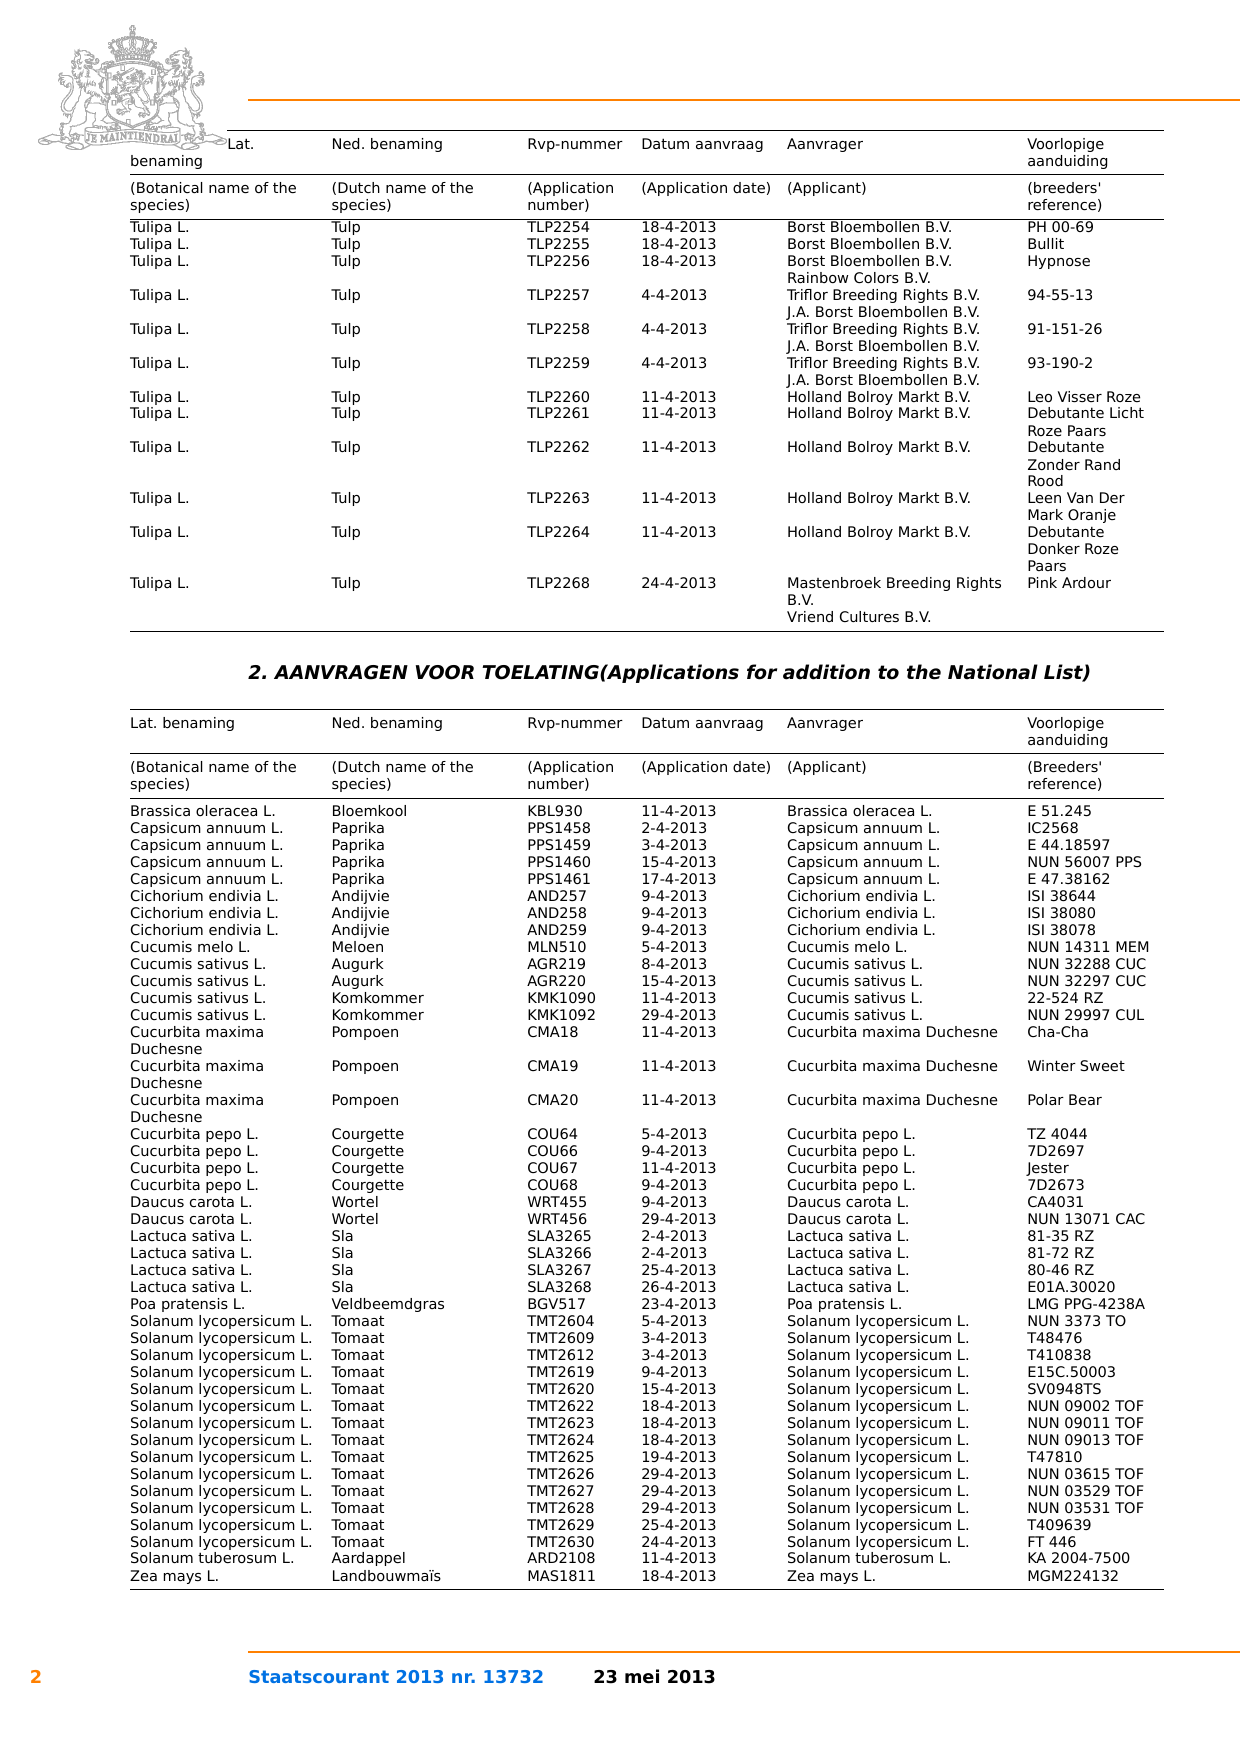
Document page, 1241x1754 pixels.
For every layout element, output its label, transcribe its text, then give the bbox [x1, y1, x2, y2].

table_cell Solanum lycopersicum L. [781, 1381, 1021, 1398]
table_cell [521, 371, 635, 388]
table_cell Solanum lycopersicum L. [130, 1398, 326, 1414]
table_cell Solanum lycopersicum L. [130, 1483, 326, 1499]
table_cell 11-4-2013 [635, 1092, 781, 1126]
table_cell Holland Bolroy Markt B.V. [781, 524, 1021, 575]
table_cell [1021, 371, 1163, 388]
table_cell KBL930 [521, 799, 635, 820]
table_cell Triflor Breeding Rights B.V. [781, 287, 1021, 303]
table_cell Solanum tuberosum L. [781, 1550, 1021, 1567]
table_header Lat. benaming [130, 131, 326, 174]
table_cell Cucurbita pepo L. [781, 1177, 1021, 1194]
table_cell (Botanical name of the species) [130, 175, 326, 219]
table_cell [521, 609, 635, 631]
table_cell Cucumis melo L. [781, 939, 1021, 956]
table_header Rvp-nummer [521, 710, 635, 753]
table_cell Cucumis sativus L. [781, 956, 1021, 973]
table_cell Tulp [326, 236, 521, 253]
table_cell Andijvie [326, 888, 521, 905]
table_cell Cucurbita pepo L. [130, 1143, 326, 1160]
table_cell Leo Visser Roze [1021, 389, 1163, 405]
table_cell Solanum lycopersicum L. [781, 1415, 1021, 1432]
table_cell Holland Bolroy Markt B.V. [781, 490, 1021, 524]
table_cell Tulp [326, 321, 521, 337]
table_cell KMK1090 [521, 990, 635, 1007]
table_cell SLA3265 [521, 1228, 635, 1245]
table_cell 23-4-2013 [635, 1296, 781, 1313]
table_cell 29-4-2013 [635, 1007, 781, 1024]
table_cell Bullit [1021, 236, 1163, 253]
table_cell Winter Sweet [1021, 1058, 1163, 1092]
table_cell Tulipa L. [130, 439, 326, 490]
table_cell Paprika [326, 854, 521, 871]
table_cell CMA18 [521, 1024, 635, 1058]
table_cell Lactuca sativa L. [781, 1262, 1021, 1279]
table_cell PPS1460 [521, 854, 635, 871]
table_cell Tomaat [326, 1534, 521, 1550]
table_cell 17-4-2013 [635, 871, 781, 888]
table_cell Capsicum annuum L. [130, 871, 326, 888]
table_cell NUN 13071 CAC [1021, 1211, 1163, 1228]
table_cell TMT2620 [521, 1381, 635, 1398]
table_cell Cichorium endivia L. [130, 922, 326, 939]
table_cell Cichorium endivia L. [781, 905, 1021, 922]
table_cell Tulp [326, 439, 521, 490]
table_cell T409639 [1021, 1516, 1163, 1533]
table_cell Lactuca sativa L. [130, 1279, 326, 1296]
table_cell 9-4-2013 [635, 1177, 781, 1194]
table_cell Cucurbita maxima Duchesne [130, 1058, 326, 1092]
table_cell Daucus carota L. [781, 1211, 1021, 1228]
table_cell Cucurbita maxima Duchesne [781, 1024, 1021, 1058]
table_cell Tomaat [326, 1500, 521, 1516]
table_cell Tulipa L. [130, 524, 326, 575]
table_cell KMK1092 [521, 1007, 635, 1024]
table_cell 11-4-2013 [635, 524, 781, 575]
table_cell Cichorium endivia L. [781, 922, 1021, 939]
table_cell 4-4-2013 [635, 287, 781, 303]
table_cell Solanum lycopersicum L. [130, 1466, 326, 1482]
table_cell Debutante Licht Roze Paars [1021, 405, 1163, 439]
table_cell Meloen [326, 939, 521, 956]
table_cell Wortel [326, 1211, 521, 1228]
table_cell Triflor Breeding Rights B.V. [781, 321, 1021, 337]
table_cell ISI 38644 [1021, 888, 1163, 905]
table_cell TLP2255 [521, 236, 635, 253]
table_header Datum aanvraag [635, 131, 781, 174]
table_cell [326, 609, 521, 631]
table_cell PPS1459 [521, 837, 635, 854]
table_header Ned. benaming [326, 131, 521, 174]
table_cell 11-4-2013 [635, 439, 781, 490]
table_cell Wortel [326, 1194, 521, 1211]
table_cell Solanum lycopersicum L. [130, 1313, 326, 1330]
table_cell 29-4-2013 [635, 1211, 781, 1228]
table_cell WRT456 [521, 1211, 635, 1228]
table_cell Lactuca sativa L. [781, 1279, 1021, 1296]
table_cell LMG PPG-4238A [1021, 1296, 1163, 1313]
table_cell ISI 38080 [1021, 905, 1163, 922]
table_cell Tomaat [326, 1330, 521, 1347]
table_cell NUN 3373 TO [1021, 1313, 1163, 1330]
table_cell (breeders' reference) [1021, 175, 1163, 219]
table_cell Tomaat [326, 1347, 521, 1364]
table_cell Courgette [326, 1160, 521, 1177]
table_cell Hypnose [1021, 253, 1163, 269]
table_cell Tomaat [326, 1516, 521, 1533]
table_cell 5-4-2013 [635, 1126, 781, 1143]
table_cell Tomaat [326, 1432, 521, 1448]
table_cell Capsicum annuum L. [130, 820, 326, 837]
table_cell [326, 270, 521, 287]
table_cell 25-4-2013 [635, 1516, 781, 1533]
table_cell 80-46 RZ [1021, 1262, 1163, 1279]
table_cell Cucumis sativus L. [781, 973, 1021, 990]
table_cell Solanum lycopersicum L. [130, 1500, 326, 1516]
table_cell Tomaat [326, 1466, 521, 1482]
table_cell Tomaat [326, 1483, 521, 1499]
table_cell SLA3268 [521, 1279, 635, 1296]
table_cell Tomaat [326, 1449, 521, 1466]
table_cell 29-4-2013 [635, 1483, 781, 1499]
table_cell NUN 03531 TOF [1021, 1500, 1163, 1516]
table_cell Tulipa L. [130, 236, 326, 253]
table_cell Capsicum annuum L. [130, 837, 326, 854]
table_cell NUN 09002 TOF [1021, 1398, 1163, 1414]
table_cell Courgette [326, 1177, 521, 1194]
table_cell (Application number) [521, 754, 635, 798]
table_cell 11-4-2013 [635, 1024, 781, 1058]
table_header Lat. benaming [130, 710, 326, 753]
table_cell Augurk [326, 956, 521, 973]
table_cell Landbouwmaïs [326, 1568, 521, 1589]
table_cell Solanum lycopersicum L. [130, 1415, 326, 1432]
table_cell TZ 4044 [1021, 1126, 1163, 1143]
table_cell 9-4-2013 [635, 888, 781, 905]
table_cell NUN 03615 TOF [1021, 1466, 1163, 1482]
table_cell [326, 371, 521, 388]
table_cell [635, 371, 781, 388]
table_cell Solanum lycopersicum L. [781, 1466, 1021, 1482]
table_cell SLA3267 [521, 1262, 635, 1279]
table_cell Vriend Cultures B.V. [781, 609, 1021, 631]
table_cell Tulipa L. [130, 355, 326, 371]
table_cell J.A. Borst Bloembollen B.V. [781, 371, 1021, 388]
table_cell [1021, 270, 1163, 287]
table_cell Triflor Breeding Rights B.V. [781, 355, 1021, 371]
table_cell TMT2604 [521, 1313, 635, 1330]
table_cell 7D2697 [1021, 1143, 1163, 1160]
table_cell [635, 338, 781, 354]
table_cell Jester [1021, 1160, 1163, 1177]
table_cell 2-4-2013 [635, 1228, 781, 1245]
table_cell Augurk [326, 973, 521, 990]
table_cell Daucus carota L. [130, 1211, 326, 1228]
table_cell Sla [326, 1262, 521, 1279]
table_cell [326, 338, 521, 354]
table_cell TLP2268 [521, 575, 635, 609]
table_cell Lactuca sativa L. [130, 1262, 326, 1279]
table_cell 9-4-2013 [635, 1194, 781, 1211]
table_cell Tomaat [326, 1313, 521, 1330]
table_cell Cucumis sativus L. [781, 990, 1021, 1007]
table_cell AND257 [521, 888, 635, 905]
table_cell Courgette [326, 1126, 521, 1143]
table_cell Cucurbita pepo L. [130, 1177, 326, 1194]
table_cell COU66 [521, 1143, 635, 1160]
table_header Aanvrager [781, 710, 1021, 753]
table_cell Solanum lycopersicum L. [781, 1534, 1021, 1550]
table_cell Tulp [326, 524, 521, 575]
table_cell 11-4-2013 [635, 990, 781, 1007]
table_cell Komkommer [326, 990, 521, 1007]
table_cell Borst Bloembollen B.V. [781, 236, 1021, 253]
table_cell Tulipa L. [130, 389, 326, 405]
table_cell 94-55-13 [1021, 287, 1163, 303]
table_cell Pompoen [326, 1058, 521, 1092]
table_cell 25-4-2013 [635, 1262, 781, 1279]
table_cell TMT2622 [521, 1398, 635, 1414]
table_cell 11-4-2013 [635, 389, 781, 405]
table_cell Poa pratensis L. [781, 1296, 1021, 1313]
table_cell Debutante Zonder Rand Rood [1021, 439, 1163, 490]
table_cell Solanum lycopersicum L. [130, 1534, 326, 1550]
table_cell Holland Bolroy Markt B.V. [781, 405, 1021, 439]
table_cell Brassica oleracea L. [130, 799, 326, 820]
table_cell Andijvie [326, 905, 521, 922]
table_cell 29-4-2013 [635, 1466, 781, 1482]
table_cell Solanum lycopersicum L. [130, 1381, 326, 1398]
table_cell Cucumis melo L. [130, 939, 326, 956]
subtitle 2. AANVRAGEN VOOR TOELATING(Applications for addition to the National List) [248, 662, 1163, 684]
table_cell Cha-Cha [1021, 1024, 1163, 1058]
table_cell Solanum lycopersicum L. [781, 1500, 1021, 1516]
table_cell 4-4-2013 [635, 321, 781, 337]
table_cell COU64 [521, 1126, 635, 1143]
table_cell Tulp [326, 220, 521, 236]
table_cell Solanum lycopersicum L. [130, 1432, 326, 1448]
table_cell Cucumis sativus L. [130, 973, 326, 990]
table_cell 9-4-2013 [635, 1364, 781, 1381]
table_cell MAS1811 [521, 1568, 635, 1589]
table_cell Cucumis sativus L. [130, 1007, 326, 1024]
table_cell Cucurbita pepo L. [781, 1143, 1021, 1160]
table_cell 11-4-2013 [635, 1160, 781, 1177]
table_cell TLP2258 [521, 321, 635, 337]
table_cell 26-4-2013 [635, 1279, 781, 1296]
table_cell TMT2624 [521, 1432, 635, 1448]
table_cell Tulipa L. [130, 220, 326, 236]
table_cell [1021, 338, 1163, 354]
table_cell Veldbeemdgras [326, 1296, 521, 1313]
table_cell SV0948TS [1021, 1381, 1163, 1398]
table_cell 81-35 RZ [1021, 1228, 1163, 1245]
table_cell 3-4-2013 [635, 837, 781, 854]
table_cell T48476 [1021, 1330, 1163, 1347]
table_cell 5-4-2013 [635, 1313, 781, 1330]
table_cell 91-151-26 [1021, 321, 1163, 337]
table_cell TLP2256 [521, 253, 635, 269]
table_cell E 47.38162 [1021, 871, 1163, 888]
table_cell 11-4-2013 [635, 1058, 781, 1092]
table_cell 19-4-2013 [635, 1449, 781, 1466]
table_cell [635, 304, 781, 321]
table_cell KA 2004-7500 [1021, 1550, 1163, 1567]
table_cell TLP2260 [521, 389, 635, 405]
table_cell Poa pratensis L. [130, 1296, 326, 1313]
table_cell E15C.50003 [1021, 1364, 1163, 1381]
table_cell (Applicant) [781, 754, 1021, 798]
table_cell Zea mays L. [130, 1568, 326, 1589]
table_cell Paprika [326, 837, 521, 854]
table_cell NUN 32297 CUC [1021, 973, 1163, 990]
table_cell ISI 38078 [1021, 922, 1163, 939]
table_cell [130, 338, 326, 354]
table_cell 9-4-2013 [635, 1143, 781, 1160]
table_cell TMT2619 [521, 1364, 635, 1381]
table_cell Bloemkool [326, 799, 521, 820]
table_cell 4-4-2013 [635, 355, 781, 371]
table_cell TMT2630 [521, 1534, 635, 1550]
table_cell Cucurbita maxima Duchesne [130, 1092, 326, 1126]
table_cell TMT2628 [521, 1500, 635, 1516]
table_cell Lactuca sativa L. [130, 1245, 326, 1262]
table_cell 7D2673 [1021, 1177, 1163, 1194]
table_cell 22-524 RZ [1021, 990, 1163, 1007]
table_cell Borst Bloembollen B.V. [781, 220, 1021, 236]
table_cell TLP2259 [521, 355, 635, 371]
table_cell Cucumis sativus L. [130, 956, 326, 973]
picture [38, 25, 227, 150]
table_cell 81-72 RZ [1021, 1245, 1163, 1262]
table_cell (Dutch name of the species) [326, 175, 521, 219]
table_cell (Application date) [635, 754, 781, 798]
table_cell TLP2264 [521, 524, 635, 575]
table_cell Paprika [326, 871, 521, 888]
table_cell Mastenbroek Breeding Rights B.V. [781, 575, 1021, 609]
table_cell TLP2262 [521, 439, 635, 490]
table_cell Tulp [326, 253, 521, 269]
table_header Voorlopige aanduiding [1021, 710, 1163, 753]
table_cell PPS1458 [521, 820, 635, 837]
table_cell 18-4-2013 [635, 1415, 781, 1432]
table_cell [130, 304, 326, 321]
table_cell Brassica oleracea L. [781, 799, 1021, 820]
table_cell Solanum tuberosum L. [130, 1550, 326, 1567]
table_cell J.A. Borst Bloembollen B.V. [781, 338, 1021, 354]
table_cell 93-190-2 [1021, 355, 1163, 371]
table_cell Cichorium endivia L. [130, 905, 326, 922]
table_header Aanvrager [781, 131, 1021, 174]
table_cell [326, 304, 521, 321]
table_cell 18-4-2013 [635, 1398, 781, 1414]
table_cell AGR219 [521, 956, 635, 973]
table_cell MLN510 [521, 939, 635, 956]
table_cell Cucumis sativus L. [130, 990, 326, 1007]
table_cell Cucurbita pepo L. [781, 1160, 1021, 1177]
table_cell (Breeders' reference) [1021, 754, 1163, 798]
table_header Ned. benaming [326, 710, 521, 753]
table_cell Cucurbita pepo L. [781, 1126, 1021, 1143]
table_cell 24-4-2013 [635, 1534, 781, 1550]
table_cell J.A. Borst Bloembollen B.V. [781, 304, 1021, 321]
table_cell Tulipa L. [130, 321, 326, 337]
table_cell Solanum lycopersicum L. [130, 1330, 326, 1347]
table_cell Cichorium endivia L. [130, 888, 326, 905]
table_cell Tulp [326, 355, 521, 371]
table_cell Cichorium endivia L. [781, 888, 1021, 905]
table_cell 9-4-2013 [635, 905, 781, 922]
table_cell ARD2108 [521, 1550, 635, 1567]
table_cell 3-4-2013 [635, 1347, 781, 1364]
table_cell NUN 09011 TOF [1021, 1415, 1163, 1432]
table_cell Daucus carota L. [130, 1194, 326, 1211]
table_cell TMT2627 [521, 1483, 635, 1499]
table_cell 8-4-2013 [635, 956, 781, 973]
table_cell Tomaat [326, 1398, 521, 1414]
table_cell Lactuca sativa L. [781, 1228, 1021, 1245]
table_cell (Dutch name of the species) [326, 754, 521, 798]
table_cell Sla [326, 1245, 521, 1262]
table_cell AND259 [521, 922, 635, 939]
table_cell Tomaat [326, 1415, 521, 1432]
table_cell 11-4-2013 [635, 1550, 781, 1567]
table_cell 11-4-2013 [635, 490, 781, 524]
table_cell [1021, 304, 1163, 321]
table_cell (Botanical name of the species) [130, 754, 326, 798]
table_cell E01A.30020 [1021, 1279, 1163, 1296]
table_cell WRT455 [521, 1194, 635, 1211]
table_cell IC2568 [1021, 820, 1163, 837]
table_cell TMT2629 [521, 1516, 635, 1533]
table_cell CMA20 [521, 1092, 635, 1126]
table_cell Pompoen [326, 1092, 521, 1126]
table_cell Tulp [326, 389, 521, 405]
table_cell Capsicum annuum L. [781, 871, 1021, 888]
table_cell NUN 09013 TOF [1021, 1432, 1163, 1448]
table_cell Tulipa L. [130, 490, 326, 524]
table_cell Borst Bloembollen B.V. [781, 253, 1021, 269]
table_cell AGR220 [521, 973, 635, 990]
table_cell Solanum lycopersicum L. [781, 1330, 1021, 1347]
table_cell Sla [326, 1279, 521, 1296]
table_cell BGV517 [521, 1296, 635, 1313]
table_cell 18-4-2013 [635, 236, 781, 253]
table_header Voorlopige aanduiding [1021, 131, 1163, 174]
table_cell COU67 [521, 1160, 635, 1177]
table_cell Tulipa L. [130, 575, 326, 609]
table_cell Sla [326, 1228, 521, 1245]
table_cell Lactuca sativa L. [130, 1228, 326, 1245]
table_cell Tulipa L. [130, 287, 326, 303]
table_cell [130, 609, 326, 631]
table_cell TMT2625 [521, 1449, 635, 1466]
table_cell [635, 270, 781, 287]
table_cell NUN 56007 PPS [1021, 854, 1163, 871]
table_cell Tulipa L. [130, 253, 326, 269]
table_cell PH 00-69 [1021, 220, 1163, 236]
table_cell Solanum lycopersicum L. [781, 1347, 1021, 1364]
table_cell 11-4-2013 [635, 405, 781, 439]
table_cell (Application number) [521, 175, 635, 219]
table_cell Cucurbita maxima Duchesne [781, 1058, 1021, 1092]
table_cell Cucurbita pepo L. [130, 1126, 326, 1143]
table_cell Solanum lycopersicum L. [781, 1398, 1021, 1414]
table_cell Zea mays L. [781, 1568, 1021, 1589]
table_cell NUN 03529 TOF [1021, 1483, 1163, 1499]
table_cell Solanum lycopersicum L. [781, 1483, 1021, 1499]
table_cell Polar Bear [1021, 1092, 1163, 1126]
table_cell E 51.245 [1021, 799, 1163, 820]
table_cell TMT2609 [521, 1330, 635, 1347]
table_cell 29-4-2013 [635, 1500, 781, 1516]
table_cell 9-4-2013 [635, 922, 781, 939]
table_cell MGM224132 [1021, 1568, 1163, 1589]
table_cell AND258 [521, 905, 635, 922]
table_cell Cucurbita maxima Duchesne [130, 1024, 326, 1058]
table_cell Leen Van Der Mark Oranje [1021, 490, 1163, 524]
table_cell Tomaat [326, 1381, 521, 1398]
table_cell 18-4-2013 [635, 253, 781, 269]
table_cell Tulp [326, 490, 521, 524]
table_cell [130, 270, 326, 287]
table_cell PPS1461 [521, 871, 635, 888]
table_cell FT 446 [1021, 1534, 1163, 1550]
table_cell Solanum lycopersicum L. [130, 1516, 326, 1533]
table_cell Capsicum annuum L. [781, 837, 1021, 854]
table_cell 5-4-2013 [635, 939, 781, 956]
table_cell (Applicant) [781, 175, 1021, 219]
table_cell Cucurbita pepo L. [130, 1160, 326, 1177]
table_cell 15-4-2013 [635, 1381, 781, 1398]
table_cell 2-4-2013 [635, 820, 781, 837]
table_cell TMT2626 [521, 1466, 635, 1482]
table_cell 2-4-2013 [635, 1245, 781, 1262]
table_cell 15-4-2013 [635, 973, 781, 990]
table_cell Solanum lycopersicum L. [781, 1432, 1021, 1448]
table_cell Komkommer [326, 1007, 521, 1024]
table_cell Tulp [326, 287, 521, 303]
table_cell [521, 338, 635, 354]
table_cell COU68 [521, 1177, 635, 1194]
table_cell Capsicum annuum L. [781, 854, 1021, 871]
table_cell Solanum lycopersicum L. [781, 1516, 1021, 1533]
table_cell T410838 [1021, 1347, 1163, 1364]
table_cell SLA3266 [521, 1245, 635, 1262]
table_cell Aardappel [326, 1550, 521, 1567]
table_cell TMT2612 [521, 1347, 635, 1364]
table_cell 3-4-2013 [635, 1330, 781, 1347]
table_cell Cucumis sativus L. [781, 1007, 1021, 1024]
table_cell (Application date) [635, 175, 781, 219]
table_cell Tulp [326, 575, 521, 609]
table_cell CMA19 [521, 1058, 635, 1092]
table_cell Holland Bolroy Markt B.V. [781, 439, 1021, 490]
table_cell Tulipa L. [130, 405, 326, 439]
table_cell Pink Ardour [1021, 575, 1163, 609]
table_cell [521, 270, 635, 287]
table_cell Tulp [326, 405, 521, 439]
table_cell Daucus carota L. [781, 1194, 1021, 1211]
table_cell NUN 32288 CUC [1021, 956, 1163, 973]
table_cell Capsicum annuum L. [130, 854, 326, 871]
table_cell TLP2257 [521, 287, 635, 303]
table_cell 18-4-2013 [635, 1432, 781, 1448]
table_cell Courgette [326, 1143, 521, 1160]
table_cell 18-4-2013 [635, 220, 781, 236]
table_cell Debutante Donker Roze Paars [1021, 524, 1163, 575]
table_cell [635, 609, 781, 631]
table_cell [1021, 609, 1163, 631]
table_cell Solanum lycopersicum L. [130, 1449, 326, 1466]
table_cell Capsicum annuum L. [781, 820, 1021, 837]
table_cell Tomaat [326, 1364, 521, 1381]
table_header Datum aanvraag [635, 710, 781, 753]
table_cell Rainbow Colors B.V. [781, 270, 1021, 287]
table_cell NUN 29997 CUL [1021, 1007, 1163, 1024]
table_cell TLP2261 [521, 405, 635, 439]
table_header Rvp-nummer [521, 131, 635, 174]
table_cell T47810 [1021, 1449, 1163, 1466]
table_cell E 44.18597 [1021, 837, 1163, 854]
table_cell 11-4-2013 [635, 799, 781, 820]
table_cell Solanum lycopersicum L. [781, 1449, 1021, 1466]
table_cell 18-4-2013 [635, 1568, 781, 1589]
table_cell Pompoen [326, 1024, 521, 1058]
table_cell 15-4-2013 [635, 854, 781, 871]
table_cell TLP2254 [521, 220, 635, 236]
table_cell TLP2263 [521, 490, 635, 524]
table_cell Holland Bolroy Markt B.V. [781, 389, 1021, 405]
table_cell Paprika [326, 820, 521, 837]
table_cell Solanum lycopersicum L. [130, 1347, 326, 1364]
table_cell TMT2623 [521, 1415, 635, 1432]
table_cell 24-4-2013 [635, 575, 781, 609]
table_cell [521, 304, 635, 321]
table_cell Solanum lycopersicum L. [781, 1313, 1021, 1330]
table_cell Lactuca sativa L. [781, 1245, 1021, 1262]
table_cell Solanum lycopersicum L. [130, 1364, 326, 1381]
table_cell [130, 371, 326, 388]
table_cell Cucurbita maxima Duchesne [781, 1092, 1021, 1126]
table_cell Andijvie [326, 922, 521, 939]
table_cell Solanum lycopersicum L. [781, 1364, 1021, 1381]
table_cell CA4031 [1021, 1194, 1163, 1211]
table_cell NUN 14311 MEM [1021, 939, 1163, 956]
